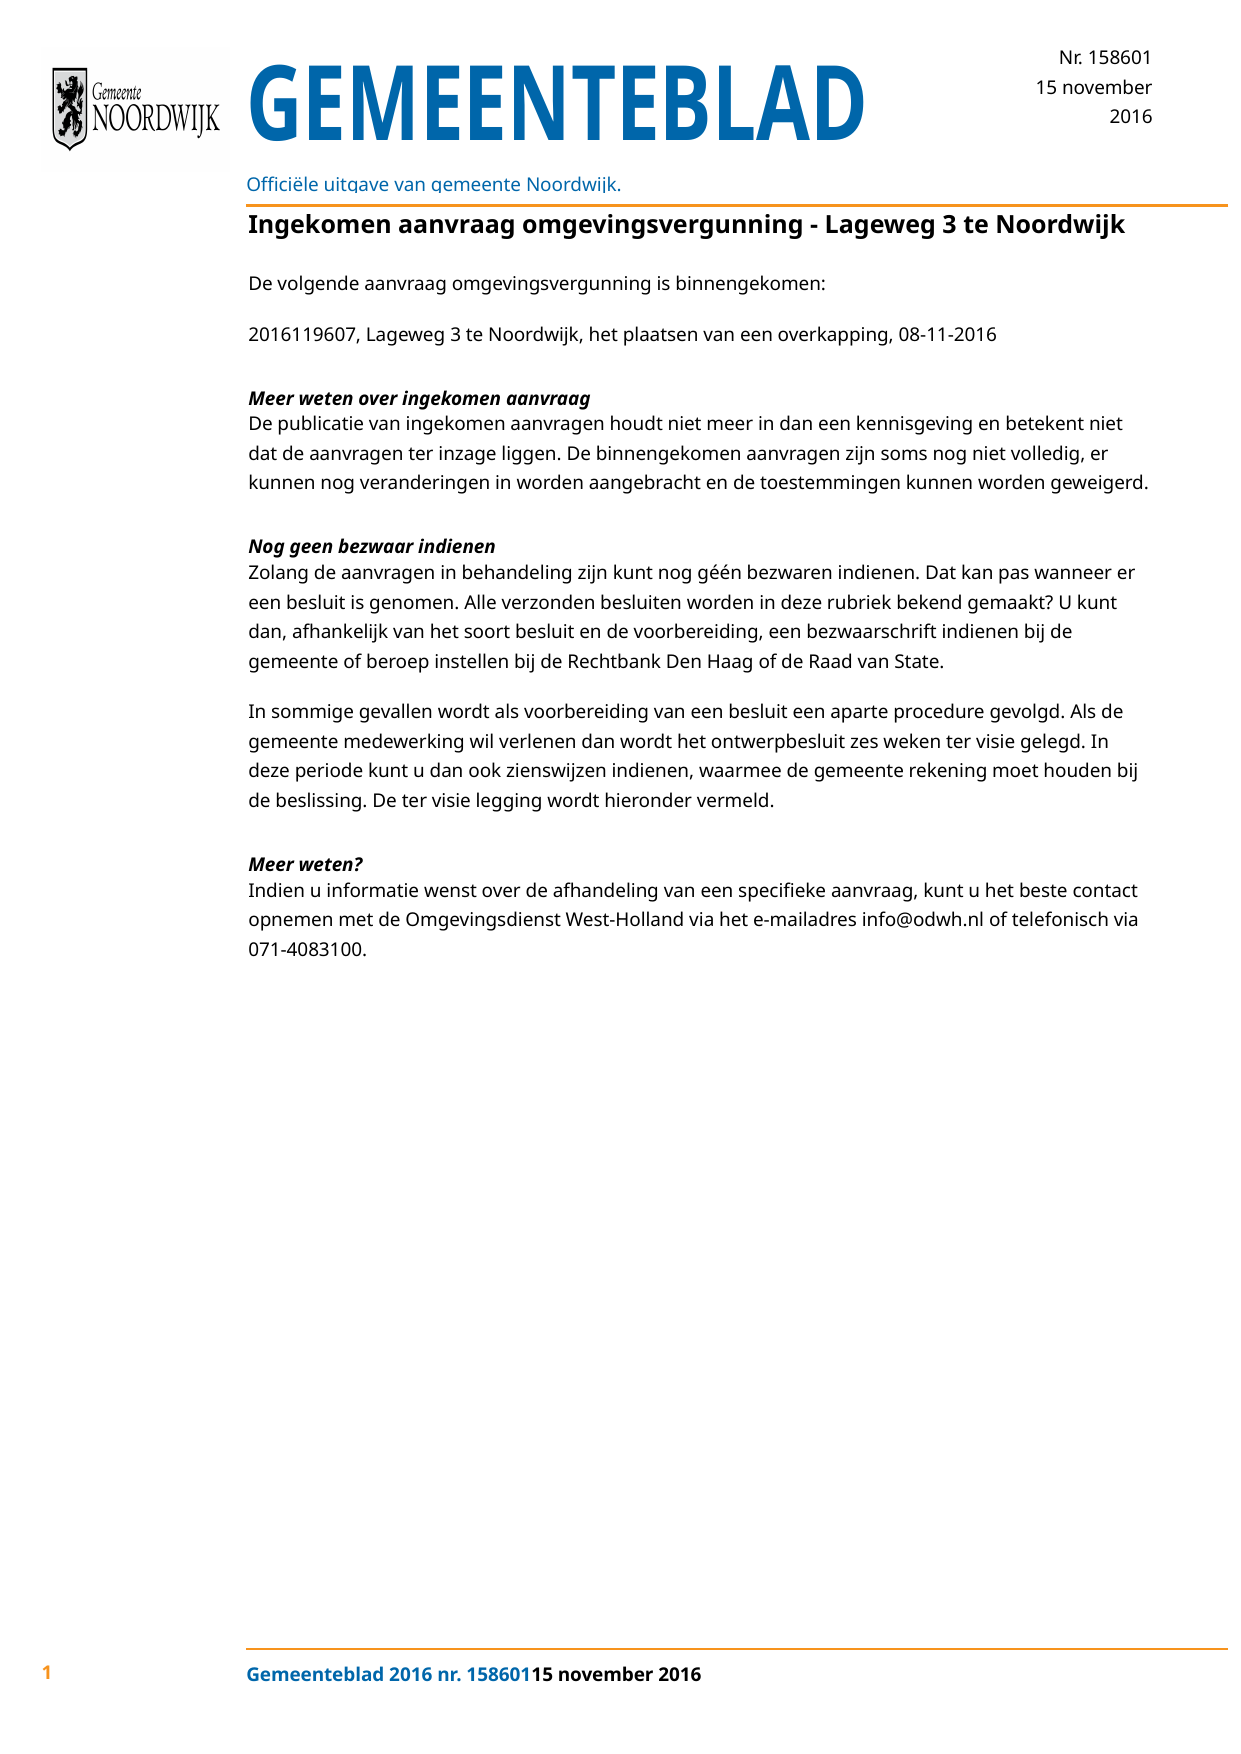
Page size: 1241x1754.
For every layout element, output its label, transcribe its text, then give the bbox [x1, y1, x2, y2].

text Ingekomen aanvraag omgevingsvergunning - Lageweg 3 te Noordwijk [248, 207, 1152, 241]
text 2016119607, Lageweg 3 te Noordwijk, het plaatsen van een overkapping, 08-11-2016 [248, 321, 1152, 346]
text Zolang de aanvragen in behandeling zijn kunt nog géén bezwaren indienen. Dat kan pas wanneer er een besluit is genomen. Alle verzonden besluiten worden in deze rubriek bekend gemaakt? U kunt dan, afhankelijk van het soort besluit en de voorbereiding, een bezwaarschrift indienen bij de gemeente of beroep instellen bij de Rechtbank Den Haag of de Raad van State. [248, 559, 1152, 674]
text De publicatie van ingekomen aanvragen houdt niet meer in dan een kennisgeving en betekent niet dat de aanvragen ter inzage liggen. De binnengekomen aanvragen zijn soms nog niet volledig, er kunnen nog veranderingen in worden aangebracht en de toestemmingen kunnen worden geweigerd. [248, 410, 1152, 495]
text Nog geen bezwaar indienen [248, 533, 1152, 559]
text In sommige gevallen wordt als voorbereiding van een besluit een aparte procedure gevolgd. Als de gemeente medewerking wil verlenen dan wordt het ontwerpbesluit zes weken ter visie gelegd. In deze periode kunt u dan ook zienswijzen indienen, waarmee de gemeente rekening moet houden bij de beslissing. De ter visie legging wordt hieronder vermeld. [248, 698, 1152, 813]
text Meer weten over ingekomen aanvraag [248, 385, 1152, 410]
text Meer weten? [248, 851, 1152, 877]
text De volgende aanvraag omgevingsvergunning is binnengekomen: [248, 270, 1152, 296]
text Indien u informatie wenst over de afhandeling van een specifieke aanvraag, kunt u het beste contact opnemen met de Omgevingsdienst West-Holland via het e-mailadres info@odwh.nl of telefonisch via 071-4083100. [248, 877, 1152, 962]
picture [41, 47, 231, 172]
